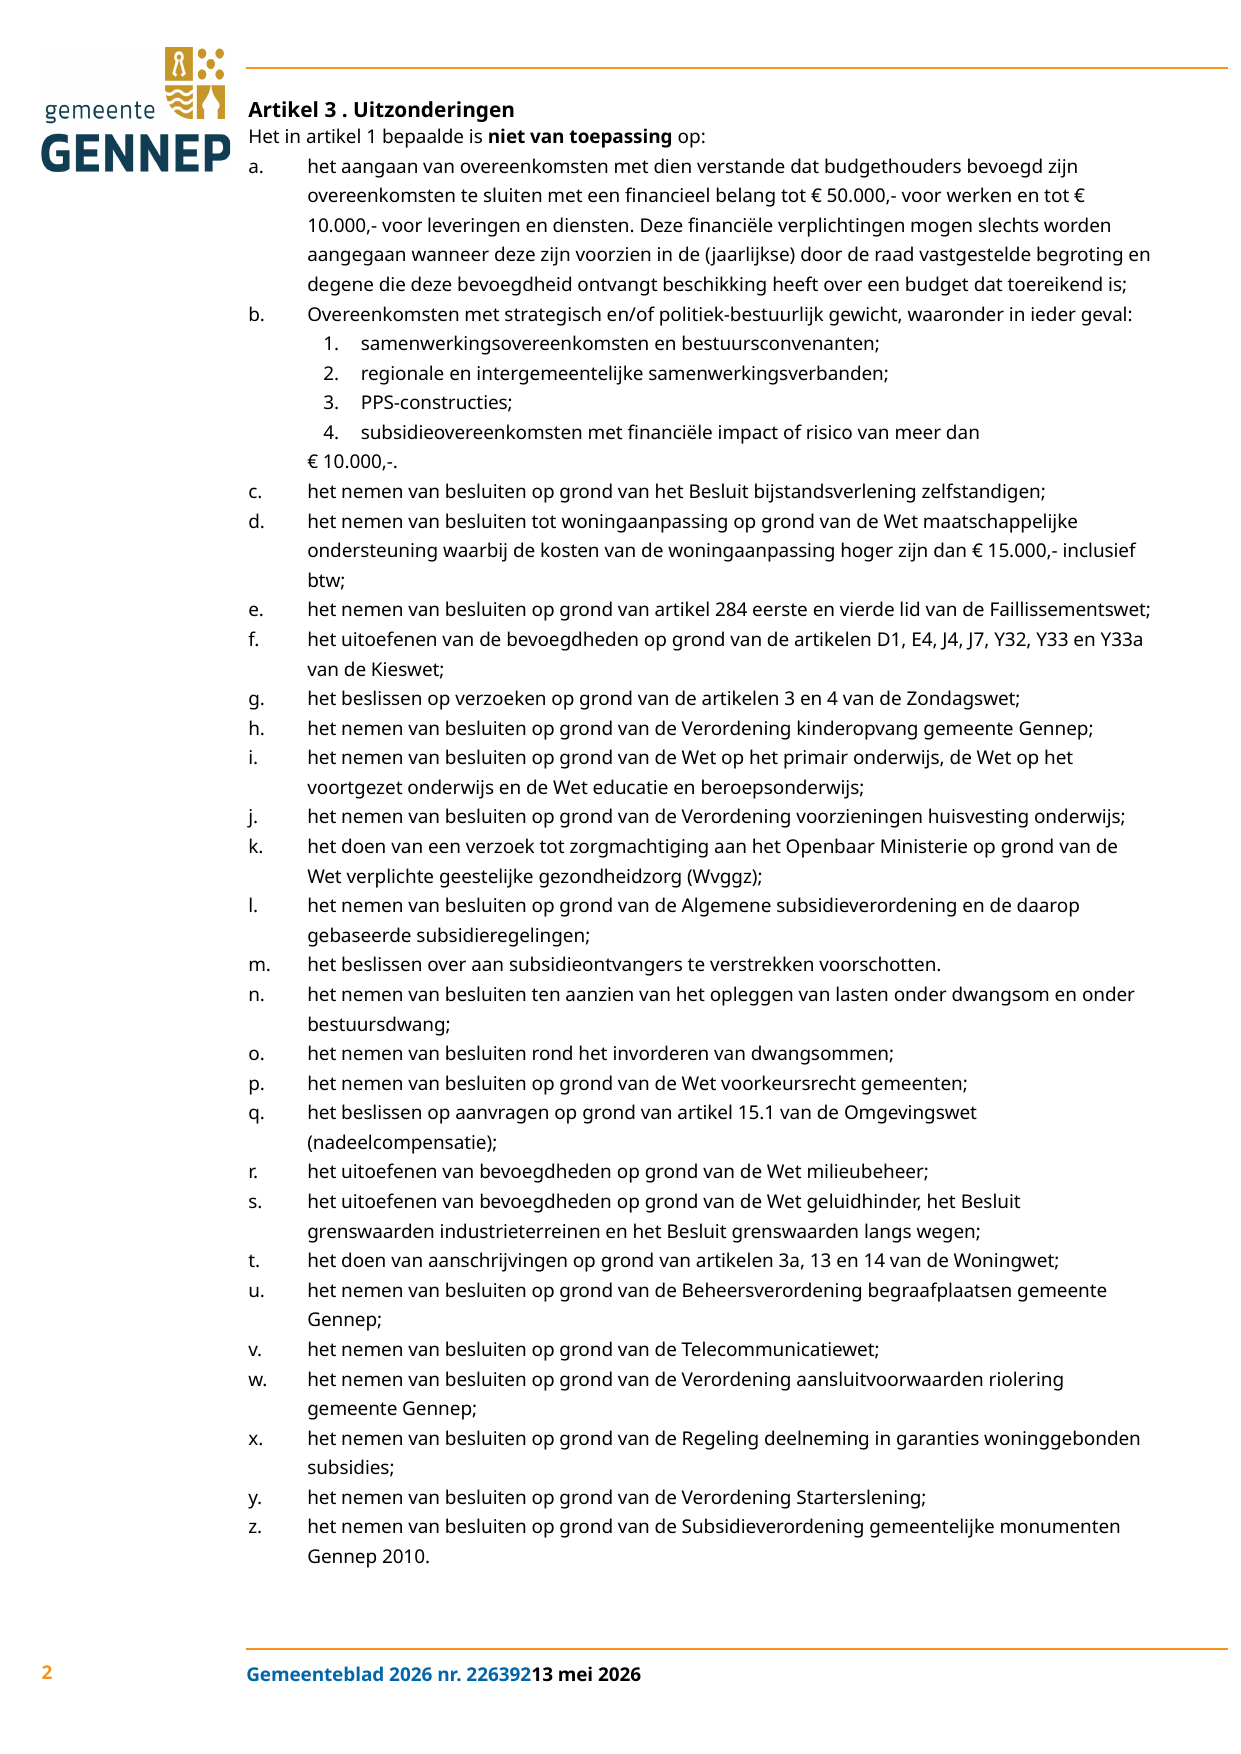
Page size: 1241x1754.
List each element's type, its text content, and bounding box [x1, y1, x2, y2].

list PPS-constructies; [323, 389, 1152, 415]
list regionale en intergemeentelijke samenwerkingsverbanden; [323, 360, 1152, 386]
list het nemen van besluiten op grond van de Telecommunicatiewet; [248, 1336, 1152, 1362]
text Het in artikel 1 bepaalde is niet van toepassing op: [248, 123, 1152, 149]
list het nemen van besluiten op grond van de Wet voorkeursrecht gemeenten; [248, 1070, 1152, 1096]
picture [41, 47, 231, 172]
list het beslissen op verzoeken op grond van de artikelen 3 en 4 van de Zondagswet; [248, 685, 1152, 711]
text Artikel 3 . Uitzonderingen [248, 95, 1152, 123]
list het uitoefenen van de bevoegdheden op grond van de artikelen D1, E4, J4, J7, Y32, Y33 en Y33a van de Kieswet; [248, 626, 1152, 681]
list het nemen van besluiten op grond van de Verordening Starterslening; [248, 1484, 1152, 1510]
list het doen van een verzoek tot zorgmachtiging aan het Openbaar Ministerie op grond van de Wet verplichte geestelijke gezondheidzorg (Wvggz); [248, 833, 1152, 888]
list Overeenkomsten met strategisch en/of politiek-bestuurlijk gewicht, waaronder in ieder geval: [248, 301, 1152, 326]
list het uitoefenen van bevoegdheden op grond van de Wet milieubeheer; [248, 1159, 1152, 1184]
list het nemen van besluiten op grond van de Algemene subsidieverordening en de daarop gebaseerde subsidieregelingen; [248, 892, 1152, 948]
list het nemen van besluiten op grond van de Verordening kinderopvang gemeente Gennep; [248, 715, 1152, 741]
list het nemen van besluiten op grond van de Verordening voorzieningen huisvesting onderwijs; [248, 804, 1152, 829]
list samenwerkingsovereenkomsten en bestuursconvenanten; [323, 330, 1152, 356]
list het beslissen over aan subsidieontvangers te verstrekken voorschotten. [248, 952, 1152, 977]
list het nemen van besluiten ten aanzien van het opleggen van lasten onder dwangsom en onder bestuursdwang; [248, 981, 1152, 1036]
list het nemen van besluiten tot woningaanpassing op grond van de Wet maatschappelijke ondersteuning waarbij de kosten van de woningaanpassing hoger zijn dan € 15.000,- inclusief btw; [248, 508, 1152, 593]
list het nemen van besluiten op grond van de Subsidieverordening gemeentelijke monumenten Gennep 2010. [248, 1514, 1152, 1569]
list € 10.000,-. [248, 449, 1152, 474]
list subsidieovereenkomsten met financiële impact of risico van meer dan [323, 419, 1152, 445]
list het nemen van besluiten op grond van de Verordening aansluitvoorwaarden riolering gemeente Gennep; [248, 1366, 1152, 1421]
list het beslissen op aanvragen op grond van artikel 15.1 van de Omgevingswet (nadeelcompensatie); [248, 1099, 1152, 1155]
list het nemen van besluiten op grond van het Besluit bijstandsverlening zelfstandigen; [248, 478, 1152, 504]
list het uitoefenen van bevoegdheden op grond van de Wet geluidhinder, het Besluit grenswaarden industrieterreinen en het Besluit grenswaarden langs wegen; [248, 1188, 1152, 1243]
list het nemen van besluiten op grond van de Wet op het primair onderwijs, de Wet op het voortgezet onderwijs en de Wet educatie en beroepsonderwijs; [248, 744, 1152, 800]
list het nemen van besluiten op grond van de Beheersverordening begraafplaatsen gemeente Gennep; [248, 1277, 1152, 1332]
list het nemen van besluiten op grond van artikel 284 eerste en vierde lid van de Faillissementswet; [248, 597, 1152, 622]
list het doen van aanschrijvingen op grond van artikelen 3a, 13 en 14 van de Woningwet; [248, 1247, 1152, 1273]
list het aangaan van overeenkomsten met dien verstande dat budgethouders bevoegd zijn overeenkomsten te sluiten met een financieel belang tot € 50.000,- voor werken en tot € 10.000,- voor leveringen en diensten. Deze financiële verplichtingen mogen slechts worden aangegaan wanneer deze zijn voorzien in de (jaarlijkse) door de raad vastgestelde begroting en degene die deze bevoegdheid ontvangt beschikking heeft over een budget dat toereikend is; [248, 153, 1152, 297]
list het nemen van besluiten op grond van de Regeling deelneming in garanties woninggebonden subsidies; [248, 1425, 1152, 1480]
list het nemen van besluiten rond het invorderen van dwangsommen; [248, 1040, 1152, 1066]
